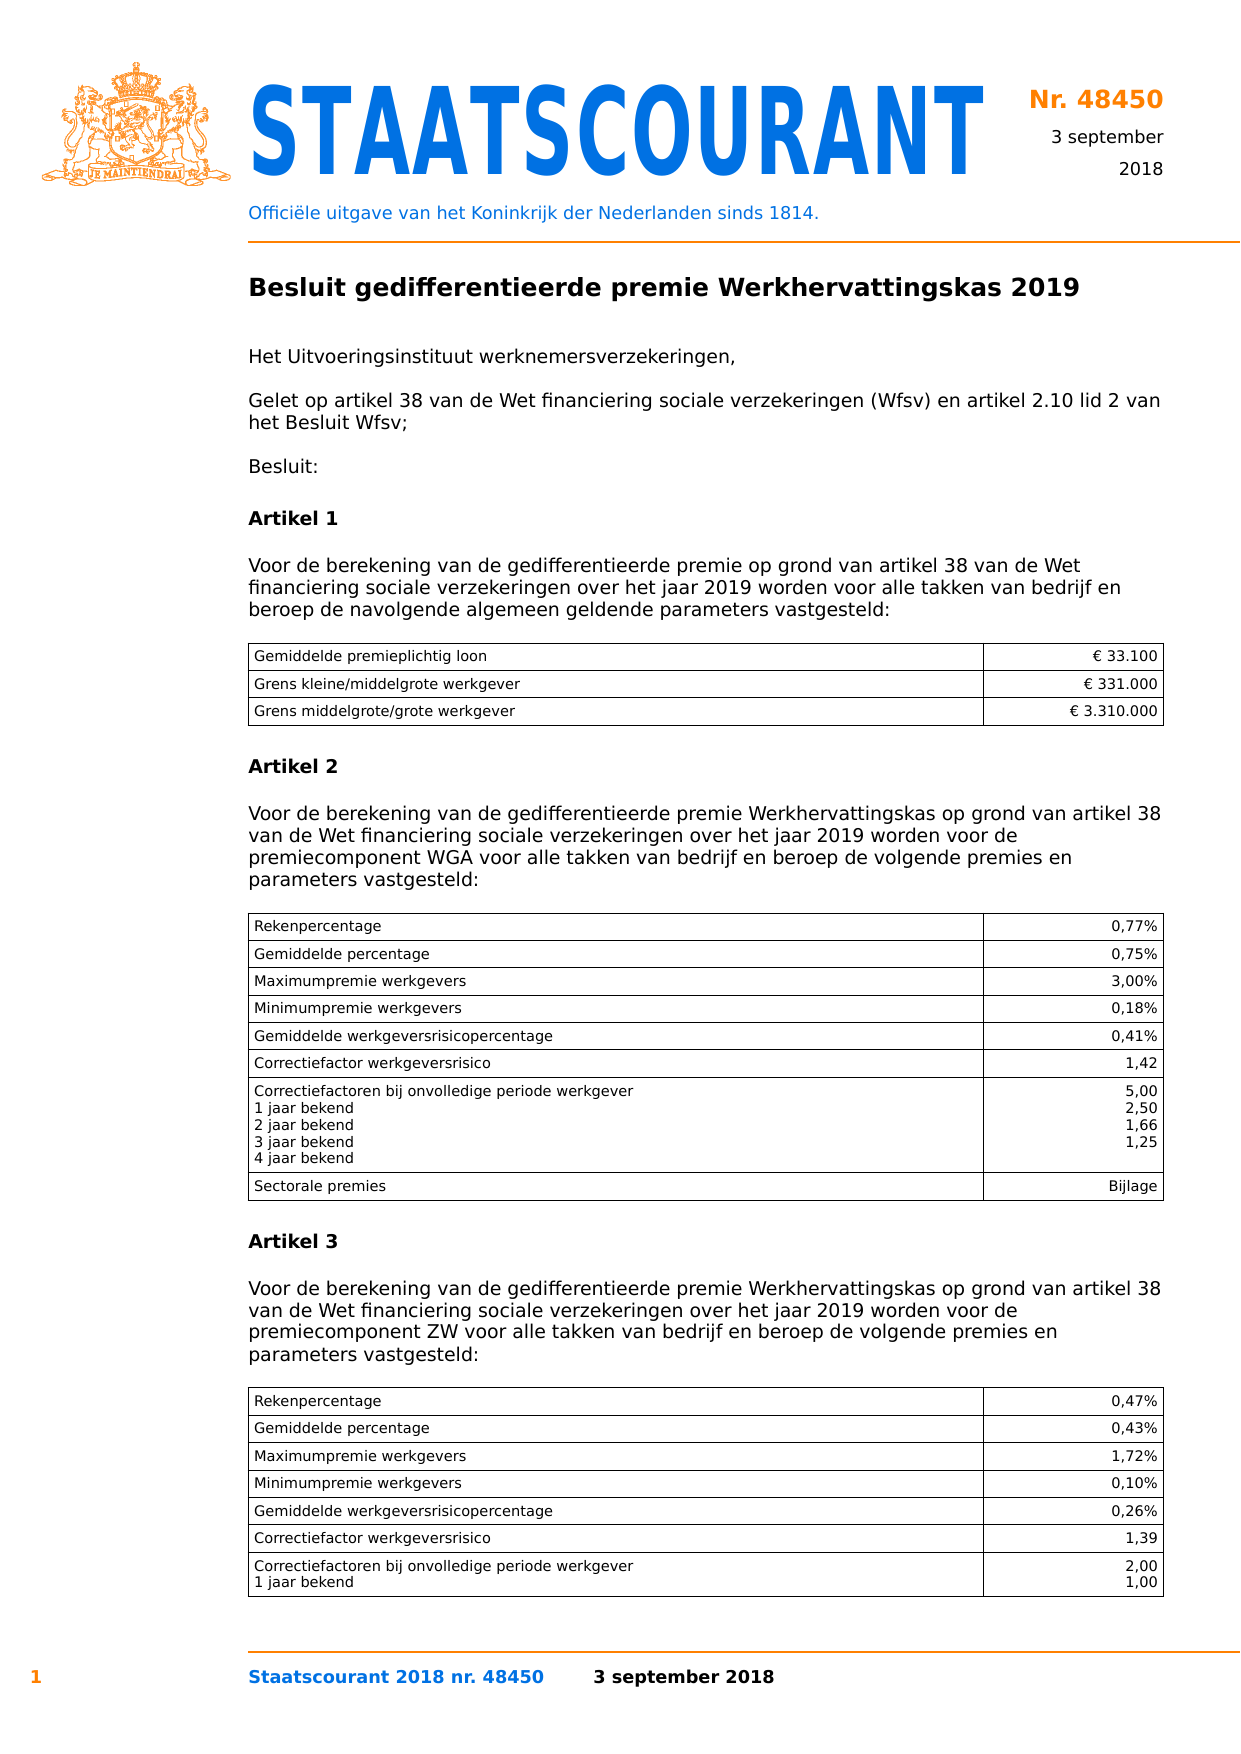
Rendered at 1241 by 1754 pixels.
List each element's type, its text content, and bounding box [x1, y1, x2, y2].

table_cell 0,43% [984, 1416, 1163, 1442]
text Besluit: [248, 456, 1163, 478]
table_cell 1,39 [984, 1525, 1163, 1552]
table_cell Gemiddelde percentage [249, 1416, 983, 1442]
table_cell € 331.000 [984, 671, 1163, 697]
table_header [25, 62, 248, 241]
table_cell Correctiefactoren bij onvolledige periode werkgever 1 jaar bekend 2 jaar bekend 3 jaar bekend 4 jaar bekend [249, 1078, 983, 1172]
table_cell Maximumpremie werkgevers [249, 1443, 983, 1469]
table_cell 3,00% [984, 968, 1163, 994]
picture [41, 62, 231, 186]
table_cell 0,41% [984, 1023, 1163, 1049]
table_cell 0,18% [984, 996, 1163, 1022]
table_cell Bijlage [984, 1173, 1163, 1199]
table_cell Gemiddelde werkgeversrisicopercentage [249, 1023, 983, 1049]
table_cell Correctiefactor werkgeversrisico [249, 1525, 983, 1552]
table_cell € 3.310.000 [984, 698, 1163, 724]
table_cell Sectorale premies [249, 1173, 983, 1199]
table_header € 33.100 [984, 644, 1163, 670]
text Het Uitvoeringsinstituut werknemersverzekeringen, [248, 346, 1163, 368]
table_cell Maximumpremie werkgevers [249, 968, 983, 994]
table_cell Gemiddelde percentage [249, 941, 983, 967]
table_cell Minimumpremie werkgevers [249, 1471, 983, 1497]
table_header 0,77% [984, 914, 1163, 940]
table_cell Correctiefactor werkgeversrisico [249, 1050, 983, 1077]
table_cell 1,72% [984, 1443, 1163, 1469]
table_header Rekenpercentage [249, 1388, 983, 1415]
text Voor de berekening van de gedifferentieerde premie op grond van artikel 38 van de Wet financiering sociale verzekeringen over het jaar 2019 worden voor alle takken van bedrijf en beroep de navolgende algemeen geldende parameters vastgesteld: [248, 554, 1163, 621]
subtitle Besluit gedifferentieerde premie Werkhervattingskas 2019 [248, 273, 1163, 302]
subtitle Artikel 2 [248, 756, 1163, 778]
table_header Rekenpercentage [249, 914, 983, 940]
table_cell Grens kleine/middelgrote werkgever [249, 671, 983, 697]
table_header STAATSCOURANT [248, 62, 998, 203]
table_cell 0,75% [984, 941, 1163, 967]
table_cell 2,00 1,00 [984, 1553, 1163, 1596]
table_header Gemiddelde premieplichtig loon [249, 644, 983, 670]
subtitle Artikel 1 [248, 508, 1163, 529]
text Gelet op artikel 38 van de Wet financiering sociale verzekeringen (Wfsv) en artikel 2.10 lid 2 van het Besluit Wfsv; [248, 390, 1163, 434]
table_cell 3 september [998, 121, 1240, 153]
table_header Nr. 48450 [998, 62, 1240, 121]
table_cell 5,00 2,50 1,66 1,25 [984, 1078, 1163, 1172]
table_cell Minimumpremie werkgevers [249, 996, 983, 1022]
table_header 0,47% [984, 1388, 1163, 1415]
table_cell Correctiefactoren bij onvolledige periode werkgever 1 jaar bekend [249, 1553, 983, 1596]
table_cell Officiële uitgave van het Koninkrijk der Nederlanden sinds 1814. [248, 203, 1240, 241]
text Voor de berekening van de gedifferentieerde premie Werkhervattingskas op grond van artikel 38 van de Wet financiering sociale verzekeringen over het jaar 2019 worden voor de premiecomponent WGA voor alle takken van bedrijf en beroep de volgende premies en parameters vastgesteld: [248, 803, 1163, 891]
table_cell 1,42 [984, 1050, 1163, 1077]
table_cell 0,10% [984, 1471, 1163, 1497]
subtitle Artikel 3 [248, 1231, 1163, 1252]
table_cell Grens middelgrote/grote werkgever [249, 698, 983, 724]
table_cell 0,26% [984, 1498, 1163, 1524]
table_cell Gemiddelde werkgeversrisicopercentage [249, 1498, 983, 1524]
table_cell 2018 [998, 153, 1240, 203]
text Voor de berekening van de gedifferentieerde premie Werkhervattingskas op grond van artikel 38 van de Wet financiering sociale verzekeringen over het jaar 2019 worden voor de premiecomponent ZW voor alle takken van bedrijf en beroep de volgende premies en parameters vastgesteld: [248, 1277, 1163, 1365]
